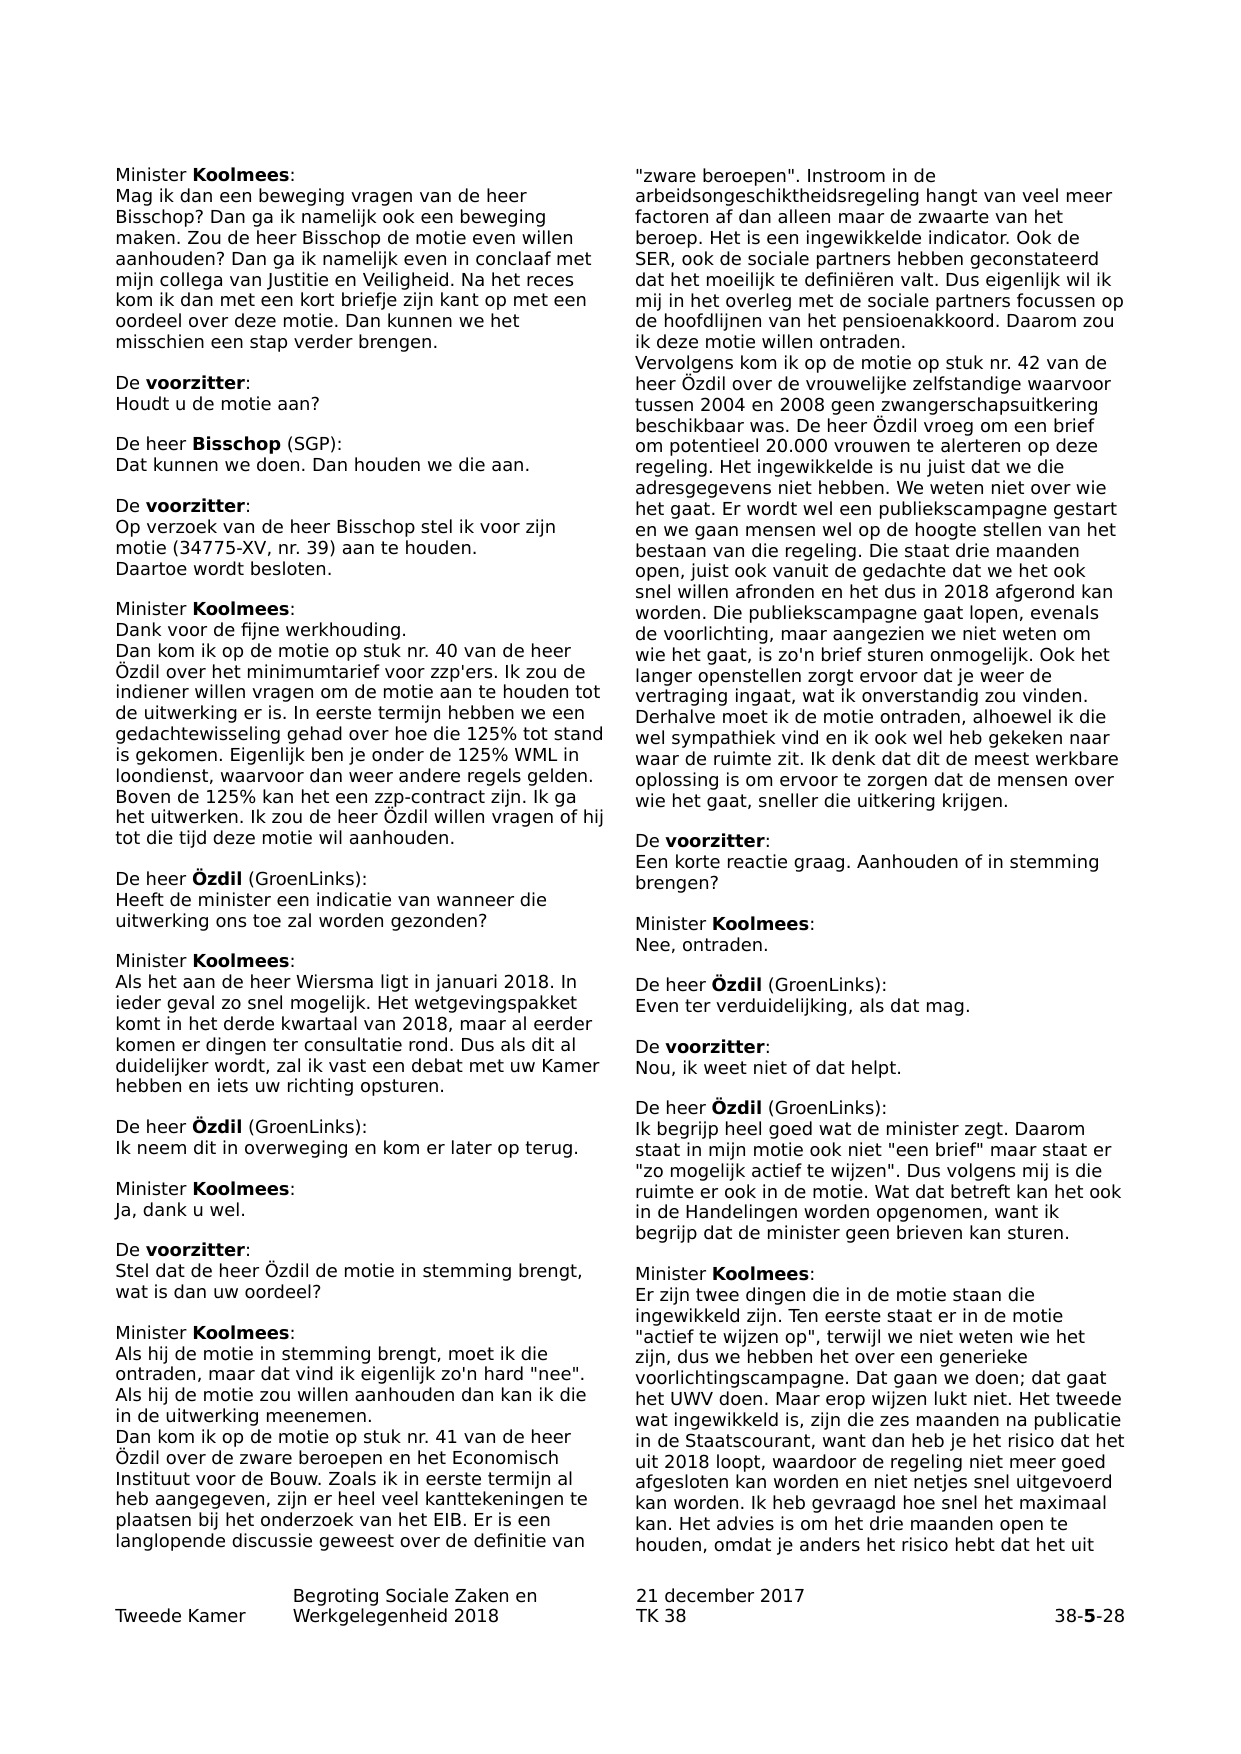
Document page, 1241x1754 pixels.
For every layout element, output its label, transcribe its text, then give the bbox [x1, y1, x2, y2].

text Minister Koolmees: [115, 1323, 605, 1343]
text Ik neem dit in overweging en kom er later op terug. [115, 1138, 605, 1159]
text Er zijn twee dingen die in de motie staan die ingewikkeld zijn. Ten eerste staat er in de motie "actief te wijzen op", terwijl we niet weten wie het zijn, dus we hebben het over een generieke voorlichtingscampagne. Dat gaan we doen; dat gaat het UWV doen. Maar erop wijzen lukt niet. Het tweede wat ingewikkeld is, zijn die zes maanden na publicatie in de Staatscourant, want dan heb je het risico dat het uit 2018 loopt, waardoor de regeling niet meer goed afgesloten kan worden en niet netjes snel uitgevoerd kan worden. Ik heb gevraagd hoe snel het maximaal kan. Het advies is om het drie maanden open te houden, omdat je anders het risico hebt dat het uit [635, 1285, 1125, 1556]
text Nee, ontraden. [635, 934, 1125, 955]
text Dat kunnen we doen. Dan houden we die aan. [115, 455, 605, 476]
text Minister Koolmees: [115, 951, 605, 972]
text De heer Özdil (GroenLinks): [115, 1117, 605, 1138]
text Ja, dank u wel. [115, 1199, 605, 1220]
text De voorzitter: [635, 1037, 1125, 1057]
text De heer Özdil (GroenLinks): [635, 1098, 1125, 1119]
text Een korte reactie graag. Aanhouden of in stemming brengen? [635, 852, 1125, 893]
text Dan kom ik op de motie op stuk nr. 40 van de heer Özdil over het minimumtarief voor zzp'ers. Ik zou de indiener willen vragen om de motie aan te houden tot de uitwerking er is. In eerste termijn hebben we een gedachtewisseling gehad over hoe die 125% tot stand is gekomen. Eigenlijk ben je onder de 125% WML in loondienst, waarvoor dan weer andere regels gelden. Boven de 125% kan het een zzp-contract zijn. Ik ga het uitwerken. Ik zou de heer Özdil willen vragen of hij tot die tijd deze motie wil aanhouden. [115, 641, 605, 849]
text De heer Bisschop (SGP): [115, 434, 605, 455]
text De voorzitter: [635, 831, 1125, 852]
text Even ter verduidelijking, als dat mag. [635, 996, 1125, 1017]
text De heer Özdil (GroenLinks): [635, 975, 1125, 996]
text Daartoe wordt besloten. [115, 558, 605, 579]
text De voorzitter: [115, 373, 605, 393]
text Heeft de minister een indicatie van wanneer die uitwerking ons toe zal worden gezonden? [115, 890, 605, 931]
text Als hij de motie in stemming brengt, moet ik die ontraden, maar dat vind ik eigenlijk zo'n hard "nee". Als hij de motie zou willen aanhouden dan kan ik die in de uitwerking meenemen. [115, 1343, 605, 1427]
text Op verzoek van de heer Bisschop stel ik voor zijn motie (34775-XV, nr. 39) aan te houden. [115, 517, 605, 558]
text De voorzitter: [115, 496, 605, 517]
text Minister Koolmees: [635, 913, 1125, 934]
text Als het aan de heer Wiersma ligt in januari 2018. In ieder geval zo snel mogelijk. Het wetgevingspakket komt in het derde kwartaal van 2018, maar al eerder komen er dingen ter consultatie rond. Dus als dit al duidelijker wordt, zal ik vast een debat met uw Kamer hebben en iets uw richting opsturen. [115, 972, 605, 1097]
text Stel dat de heer Özdil de motie in stemming brengt, wat is dan uw oordeel? [115, 1261, 605, 1303]
text Nou, ik weet niet of dat helpt. [635, 1057, 1125, 1078]
text Minister Koolmees: [635, 1264, 1125, 1285]
text Minister Koolmees: [115, 1179, 605, 1199]
text De voorzitter: [115, 1240, 605, 1261]
text Dank voor de fijne werkhouding. [115, 620, 605, 641]
text Vervolgens kom ik op de motie op stuk nr. 42 van de heer Özdil over de vrouwelijke zelfstandige waarvoor tussen 2004 en 2008 geen zwangerschapsuitkering beschikbaar was. De heer Özdil vroeg om een brief om potentieel 20.000 vrouwen te alerteren op deze regeling. Het ingewikkelde is nu juist dat we die adresgegevens niet hebben. We weten niet over wie het gaat. Er wordt wel een publiekscampagne gestart en we gaan mensen wel op de hoogte stellen van het bestaan van die regeling. Die staat drie maanden open, juist ook vanuit de gedachte dat we het ook snel willen afronden en het dus in 2018 afgerond kan worden. Die publiekscampagne gaat lopen, evenals de voorlichting, maar aangezien we niet weten om wie het gaat, is zo'n brief sturen onmogelijk. Ook het langer openstellen zorgt ervoor dat je weer de vertraging ingaat, wat ik onverstandig zou vinden. Derhalve moet ik de motie ontraden, alhoewel ik die wel sympathiek vind en ik ook wel heb gekeken naar waar de ruimte zit. Ik denk dat dit de meest werkbare oplossing is om ervoor te zorgen dat de mensen over wie het gaat, sneller die uitkering krijgen. [635, 353, 1125, 811]
text "zware beroepen". Instroom in de arbeidsongeschiktheidsregeling hangt van veel meer factoren af dan alleen maar de zwaarte van het beroep. Het is een ingewikkelde indicator. Ook de SER, ook de sociale partners hebben geconstateerd dat het moeilijk te definiëren valt. Dus eigenlijk wil ik mij in het overleg met de sociale partners focussen op de hoofdlijnen van het pensioenakkoord. Daarom zou ik deze motie willen ontraden. [635, 165, 1125, 353]
text Houdt u de motie aan? [115, 393, 605, 414]
text Minister Koolmees: [115, 165, 605, 186]
text De heer Özdil (GroenLinks): [115, 869, 605, 890]
text Dan kom ik op de motie op stuk nr. 41 van de heer Özdil over de zware beroepen en het Economisch Instituut voor de Bouw. Zoals ik in eerste termijn al heb aangegeven, zijn er heel veel kanttekeningen te plaatsen bij het onderzoek van het EIB. Er is een langlopende discussie geweest over de definitie van [115, 1427, 605, 1552]
text Minister Koolmees: [115, 599, 605, 620]
text Mag ik dan een beweging vragen van de heer Bisschop? Dan ga ik namelijk ook een beweging maken. Zou de heer Bisschop de motie even willen aanhouden? Dan ga ik namelijk even in conclaaf met mijn collega van Justitie en Veiligheid. Na het reces kom ik dan met een kort briefje zijn kant op met een oordeel over deze motie. Dan kunnen we het misschien een stap verder brengen. [115, 186, 605, 353]
text Ik begrijp heel goed wat de minister zegt. Daarom staat in mijn motie ook niet "een brief" maar staat er "zo mogelijk actief te wijzen". Dus volgens mij is die ruimte er ook in de motie. Wat dat betreft kan het ook in de Handelingen worden opgenomen, want ik begrijp dat de minister geen brieven kan sturen. [635, 1119, 1125, 1244]
